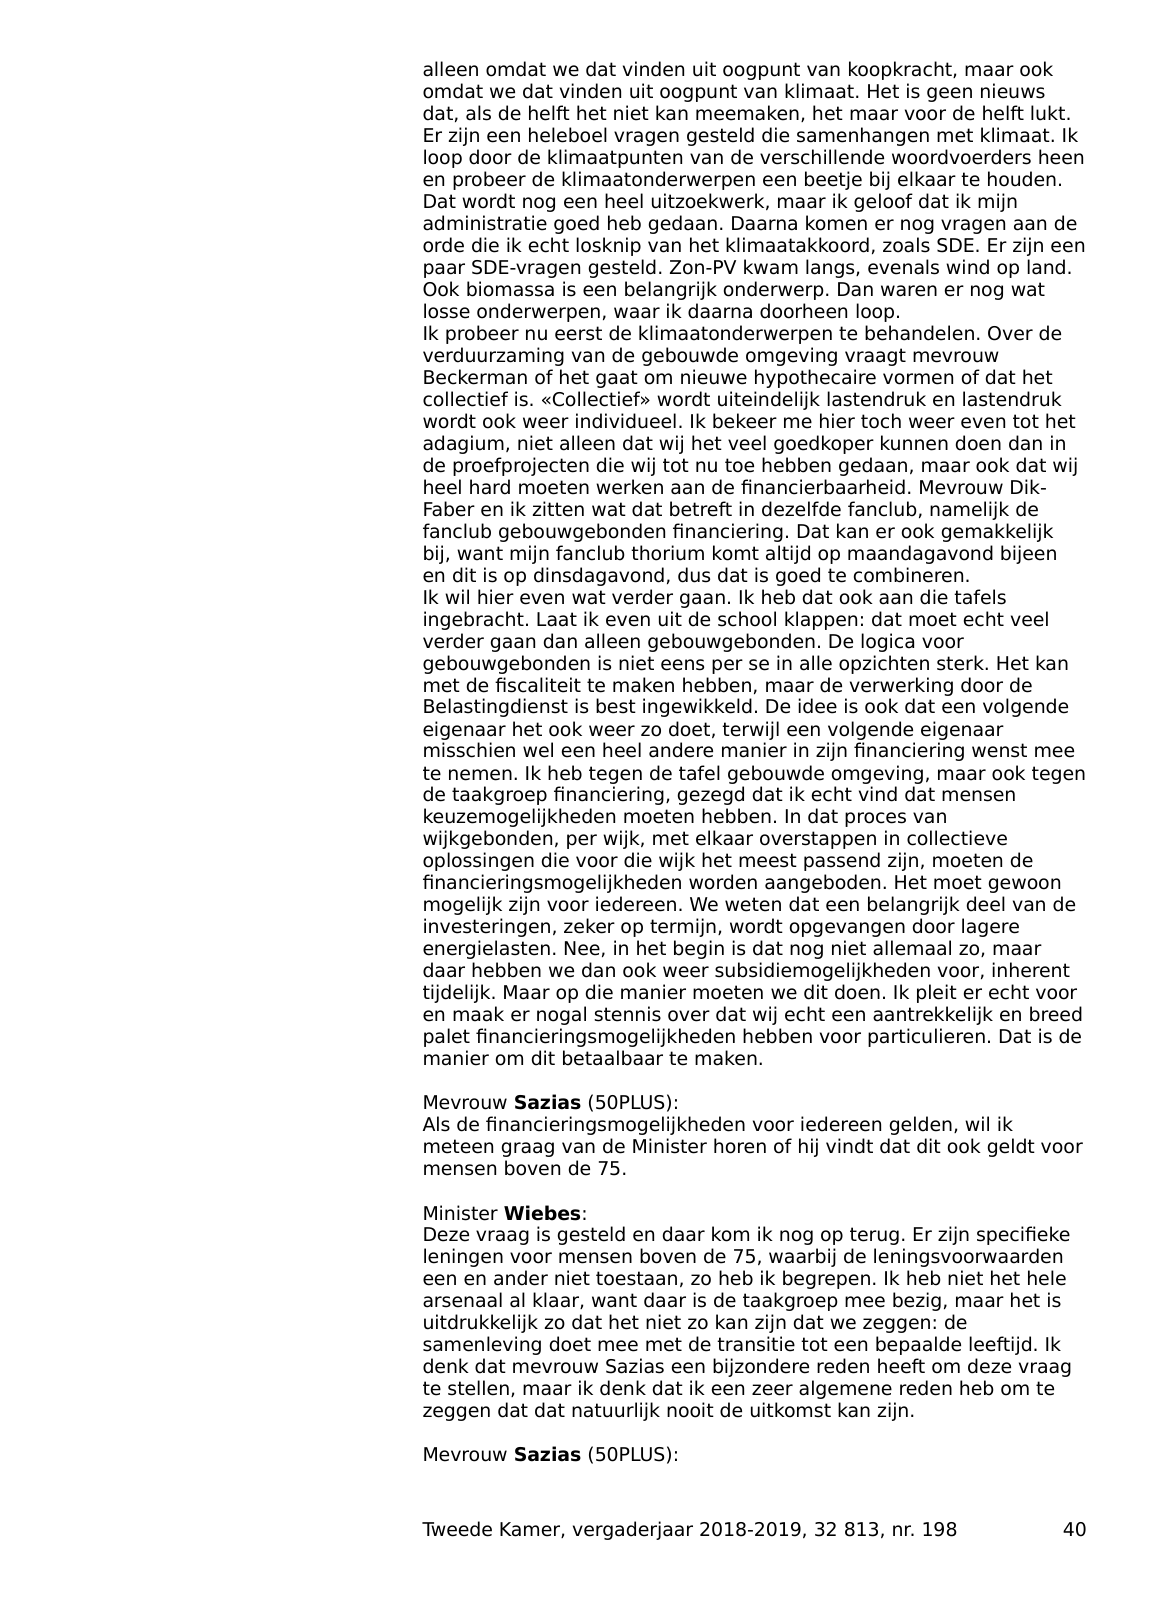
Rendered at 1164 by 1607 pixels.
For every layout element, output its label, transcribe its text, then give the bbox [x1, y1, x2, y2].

text Ik wil hier even wat verder gaan. Ik heb dat ook aan die tafels ingebracht. Laat ik even uit de school klappen: dat moet echt veel verder gaan dan alleen gebouwgebonden. De logica voor gebouwgebonden is niet eens per se in alle opzichten sterk. Het kan met de fiscaliteit te maken hebben, maar de verwerking door de Belastingdienst is best ingewikkeld. De idee is ook dat een volgende eigenaar het ook weer zo doet, terwijl een volgende eigenaar misschien wel een heel andere manier in zijn financiering wenst mee te nemen. Ik heb tegen de tafel gebouwde omgeving, maar ook tegen de taakgroep financiering, gezegd dat ik echt vind dat mensen keuzemogelijkheden moeten hebben. In dat proces van wijkgebonden, per wijk, met elkaar overstappen in collectieve oplossingen die voor die wijk het meest passend zijn, moeten de financieringsmogelijkheden worden aangeboden. Het moet gewoon mogelijk zijn voor iedereen. We weten dat een belangrijk deel van de investeringen, zeker op termijn, wordt opgevangen door lagere energielasten. Nee, in het begin is dat nog niet allemaal zo, maar daar hebben we dan ook weer subsidiemogelijkheden voor, inherent tijdelijk. Maar op die manier moeten we dit doen. Ik pleit er echt voor en maak er nogal stennis over dat wij echt een aantrekkelijk en breed palet financieringsmogelijkheden hebben voor particulieren. Dat is de manier om dit betaalbaar te maken. [422, 587, 1087, 1070]
text Mevrouw Sazias (50PLUS): [422, 1444, 1087, 1466]
text Er zijn een heleboel vragen gesteld die samenhangen met klimaat. Ik loop door de klimaatpunten van de verschillende woordvoerders heen en probeer de klimaatonderwerpen een beetje bij elkaar te houden. Dat wordt nog een heel uitzoekwerk, maar ik geloof dat ik mijn administratie goed heb gedaan. Daarna komen er nog vragen aan de orde die ik echt losknip van het klimaatakkoord, zoals SDE. Er zijn een paar SDE-vragen gesteld. Zon-PV kwam langs, evenals wind op land. Ook biomassa is een belangrijk onderwerp. Dan waren er nog wat losse onderwerpen, waar ik daarna doorheen loop. [422, 125, 1087, 323]
text Ik probeer nu eerst de klimaatonderwerpen te behandelen. Over de verduurzaming van de gebouwde omgeving vraagt mevrouw Beckerman of het gaat om nieuwe hypothecaire vormen of dat het collectief is. «Collectief» wordt uiteindelijk lastendruk en lastendruk wordt ook weer individueel. Ik bekeer me hier toch weer even tot het adagium, niet alleen dat wij het veel goedkoper kunnen doen dan in de proefprojecten die wij tot nu toe hebben gedaan, maar ook dat wij heel hard moeten werken aan de financierbaarheid. Mevrouw Dik-Faber en ik zitten wat dat betreft in dezelfde fanclub, namelijk de fanclub gebouwgebonden financiering. Dat kan er ook gemakkelijk bij, want mijn fanclub thorium komt altijd op maandagavond bijeen en dit is op dinsdagavond, dus dat is goed te combineren. [422, 323, 1087, 587]
text Deze vraag is gesteld en daar kom ik nog op terug. Er zijn specifieke leningen voor mensen boven de 75, waarbij de leningsvoorwaarden een en ander niet toestaan, zo heb ik begrepen. Ik heb niet het hele arsenaal al klaar, want daar is de taakgroep mee bezig, maar het is uitdrukkelijk zo dat het niet zo kan zijn dat we zeggen: de samenleving doet mee met de transitie tot een bepaalde leeftijd. Ik denk dat mevrouw Sazias een bijzondere reden heeft om deze vraag te stellen, maar ik denk dat ik een zeer algemene reden heb om te zeggen dat dat natuurlijk nooit de uitkomst kan zijn. [422, 1224, 1087, 1422]
text alleen omdat we dat vinden uit oogpunt van koopkracht, maar ook omdat we dat vinden uit oogpunt van klimaat. Het is geen nieuws dat, als de helft het niet kan meemaken, het maar voor de helft lukt. [422, 59, 1087, 125]
text Mevrouw Sazias (50PLUS): [422, 1092, 1087, 1114]
text Minister Wiebes: [422, 1202, 1087, 1224]
text Als de financieringsmogelijkheden voor iedereen gelden, wil ik meteen graag van de Minister horen of hij vindt dat dit ook geldt voor mensen boven de 75. [422, 1114, 1087, 1180]
